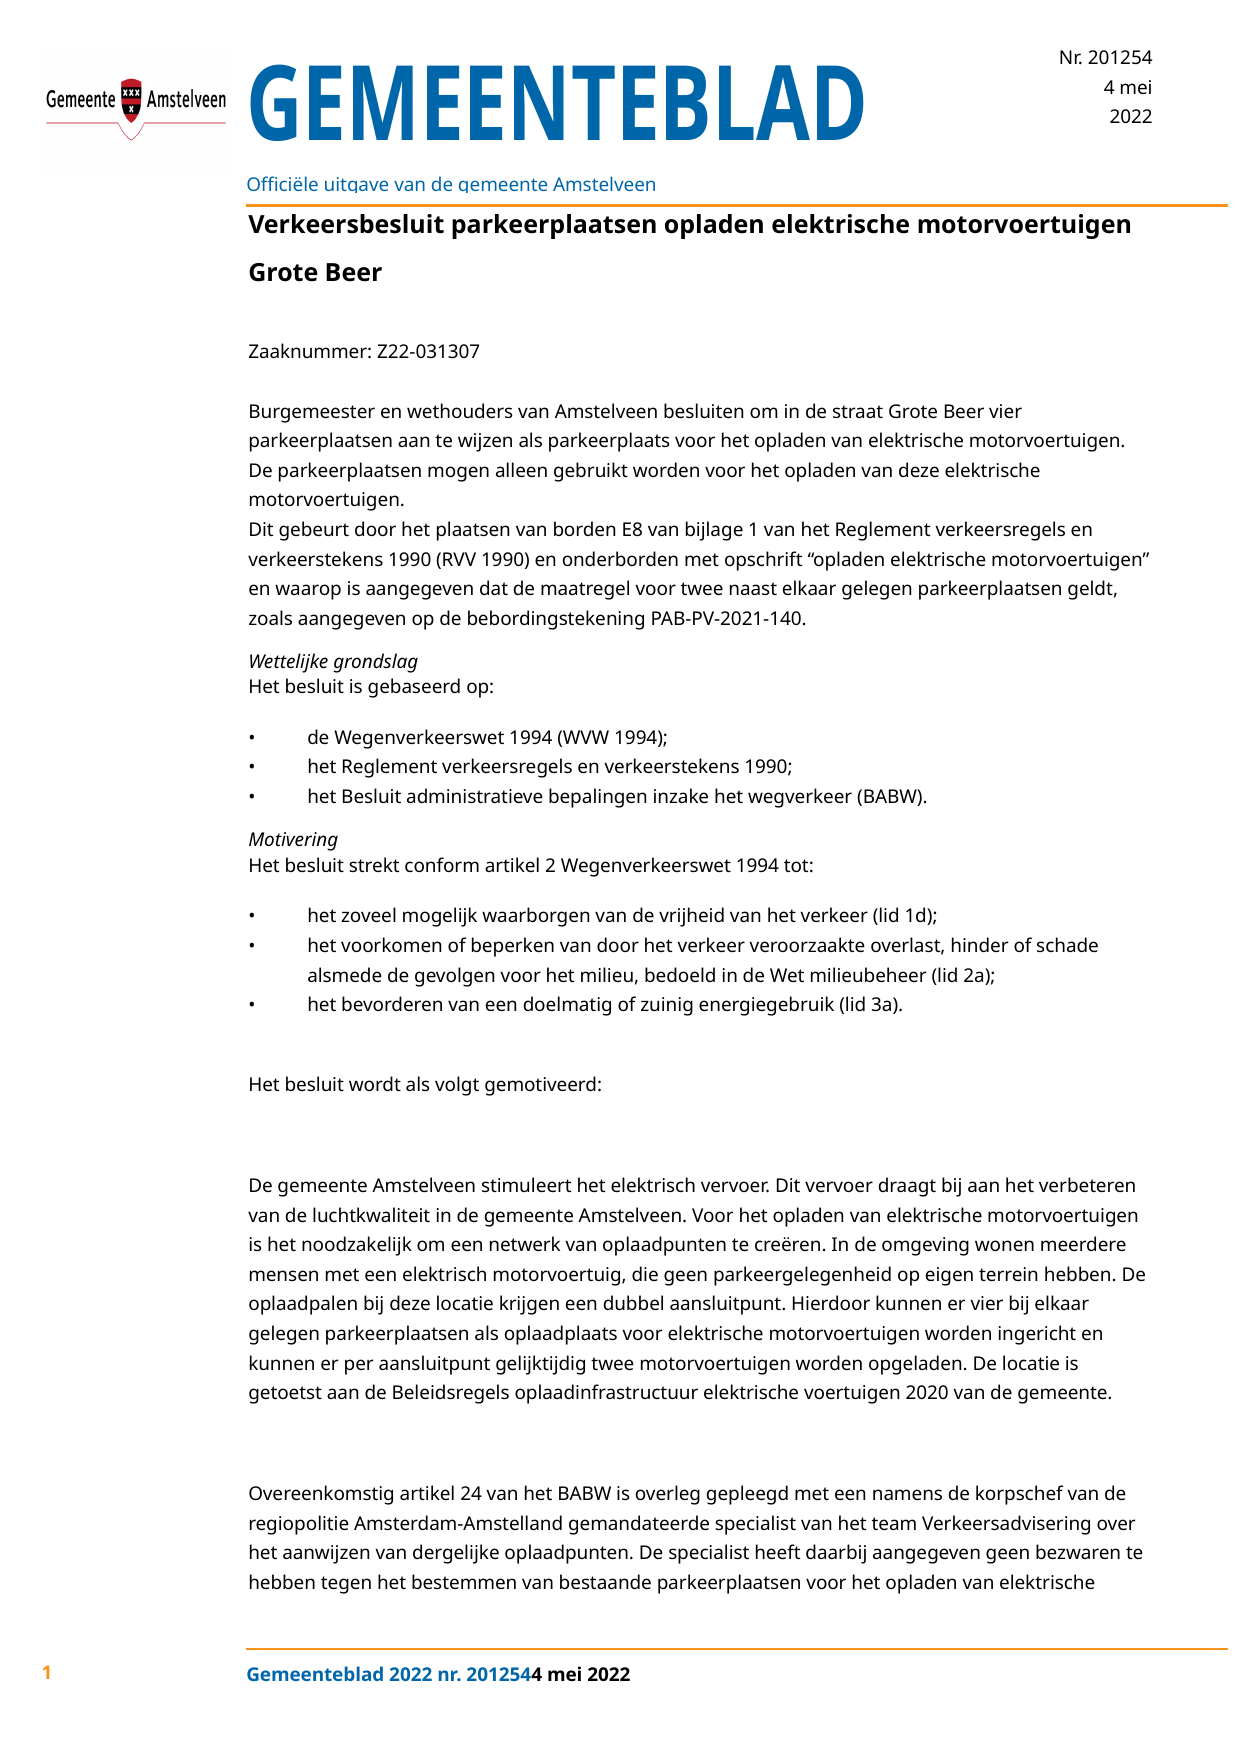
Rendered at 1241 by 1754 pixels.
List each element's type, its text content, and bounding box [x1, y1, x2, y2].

text Verkeersbesluit parkeerplaatsen opladen elektrische motorvoertuigen Grote Beer [248, 207, 1152, 288]
list het zoveel mogelijk waarborgen van de vrijheid van het verkeer (lid 1d); [248, 903, 1152, 928]
list het bevorderen van een doelmatig of zuinig energiegebruik (lid 3a). [248, 991, 1152, 1017]
list de Wegenverkeerswet 1994 (WVW 1994); [248, 724, 1152, 750]
text Motivering [248, 826, 1152, 852]
text Burgemeester en wethouders van Amstelveen besluiten om in de straat Grote Beer vier parkeerplaatsen aan te wijzen als parkeerplaats voor het opladen van elektrische motorvoertuigen. De parkeerplaatsen mogen alleen gebruikt worden voor het opladen van deze elektrische motorvoertuigen. [248, 398, 1152, 512]
text Het besluit strekt conform artikel 2 Wegenverkeerswet 1994 tot: [248, 852, 1152, 878]
list het Reglement verkeersregels en verkeerstekens 1990; [248, 754, 1152, 779]
text De gemeente Amstelveen stimuleert het elektrisch vervoer. Dit vervoer draagt bij aan het verbeteren van de luchtkwaliteit in de gemeente Amstelveen. Voor het opladen van elektrische motorvoertuigen is het noodzakelijk om een netwerk van oplaadpunten te creëren. In de omgeving wonen meerdere mensen met een elektrisch motorvoertuig, die geen parkeergelegenheid op eigen terrein hebben. De oplaadpalen bij deze locatie krijgen een dubbel aansluitpunt. Hierdoor kunnen er vier bij elkaar gelegen parkeerplaatsen als oplaadplaats voor elektrische motorvoertuigen worden ingericht en kunnen er per aansluitpunt gelijktijdig twee motorvoertuigen worden opgeladen. De locatie is getoetst aan de Beleidsregels oplaadinfrastructuur elektrische voertuigen 2020 van de gemeente. [248, 1172, 1152, 1405]
text Het besluit is gebaseerd op: [248, 674, 1152, 699]
text Het besluit wordt als volgt gemotiveerd: [248, 1071, 1152, 1097]
picture [41, 47, 231, 172]
text Zaaknummer: Z22-031307 [248, 339, 1152, 364]
list het voorkomen of beperken van door het verkeer veroorzaakte overlast, hinder of schade alsmede de gevolgen voor het milieu, bedoeld in de Wet milieubeheer (lid 2a); [248, 932, 1152, 987]
text Wettelijke grondslag [248, 648, 1152, 674]
text Overeenkomstig artikel 24 van het BABW is overleg gepleegd met een namens de korpschef van de regiopolitie Amsterdam-Amstelland gemandateerde specialist van het team Verkeersadvisering over het aanwijzen van dergelijke oplaadpunten. De specialist heeft daarbij aangegeven geen bezwaren te hebben tegen het bestemmen van bestaande parkeerplaatsen voor het opladen van elektrische [248, 1480, 1152, 1594]
list het Besluit administratieve bepalingen inzake het wegverkeer (BABW). [248, 783, 1152, 809]
text Dit gebeurt door het plaatsen van borden E8 van bijlage 1 van het Reglement verkeersregels en verkeerstekens 1990 (RVV 1990) en onderborden met opschrift “opladen elektrische motorvoertuigen” en waarop is aangegeven dat de maatregel voor twee naast elkaar gelegen parkeerplaatsen geldt, zoals aangegeven op de bebordingstekening PAB-PV-2021-140. [248, 516, 1152, 631]
